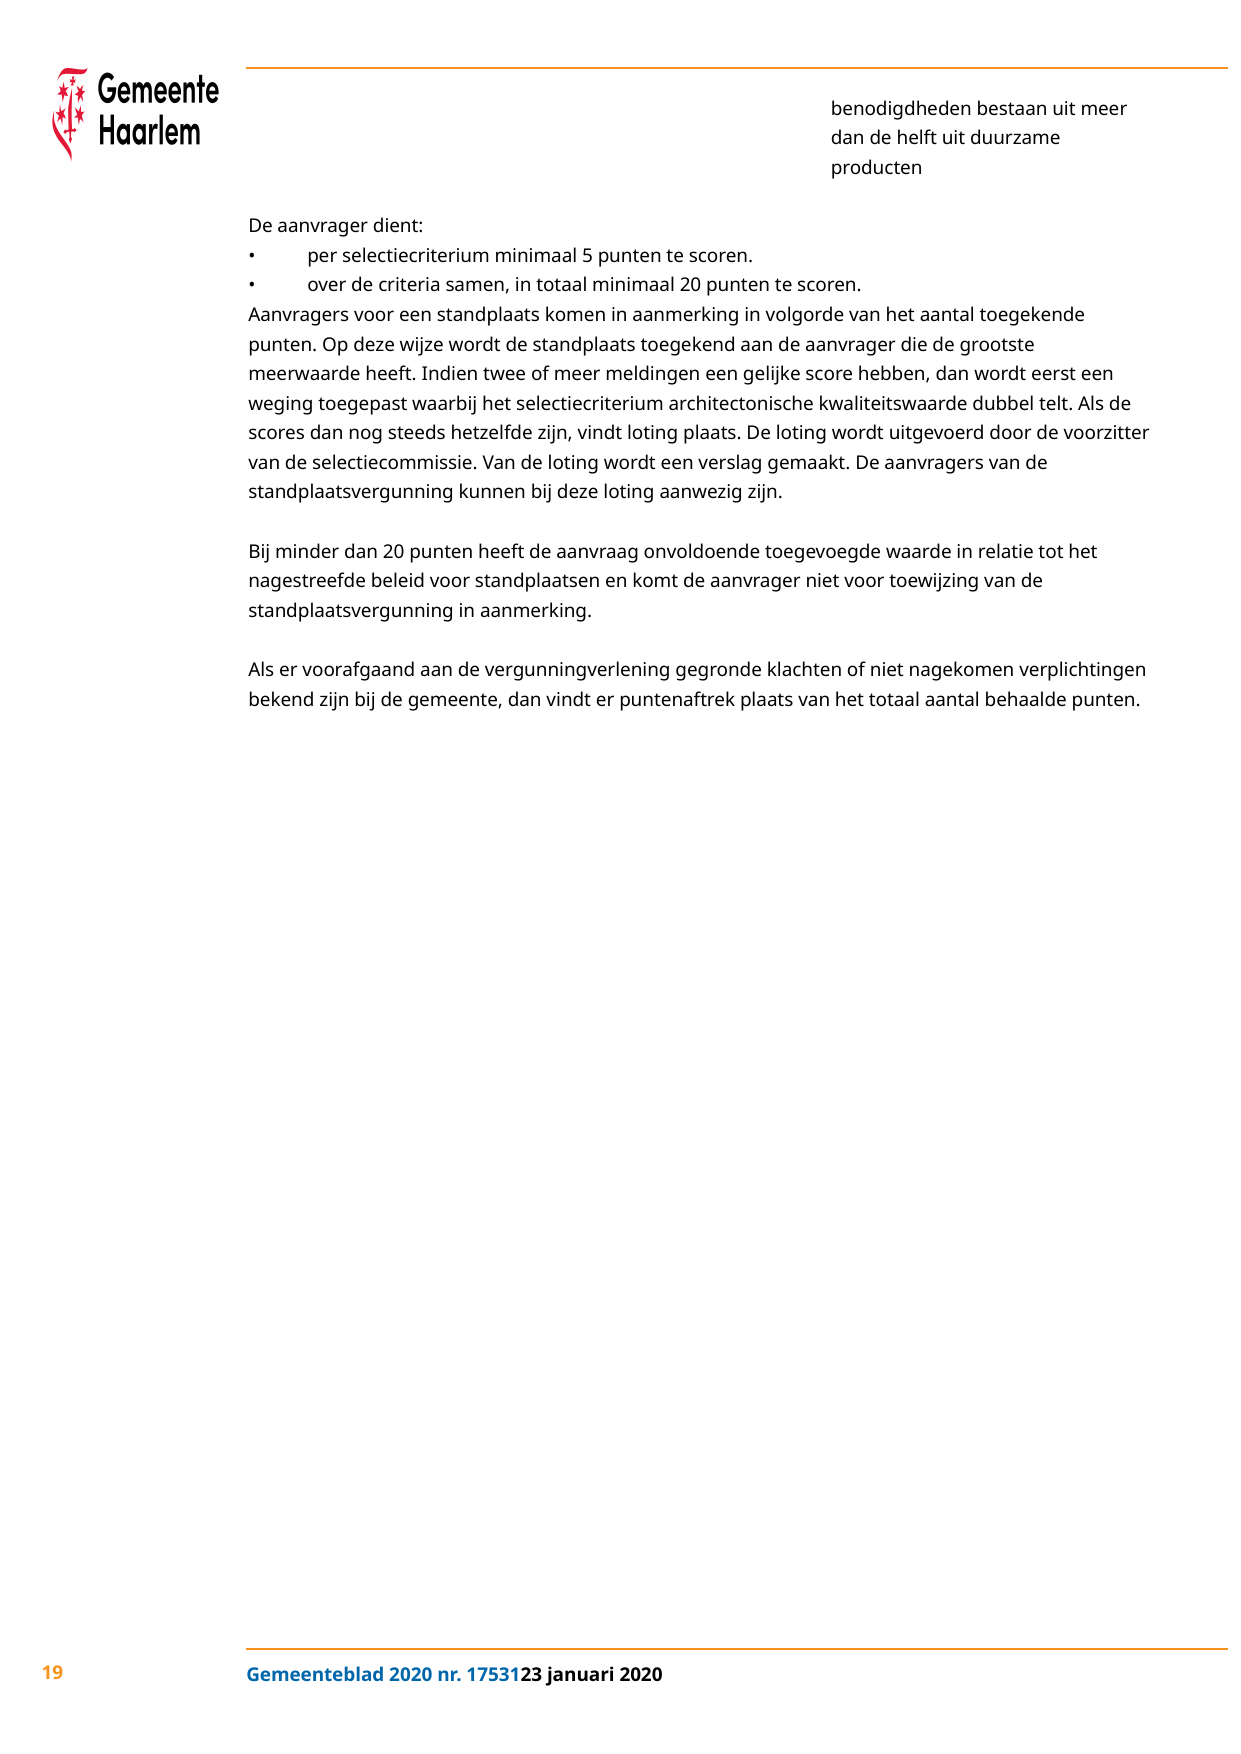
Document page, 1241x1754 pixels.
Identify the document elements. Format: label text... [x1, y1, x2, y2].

list per selectiecriterium minimaal 5 punten te scoren. [248, 242, 1152, 268]
table_cell benodigdheden bestaan uit meer dan de helft uit duurzame producten [831, 95, 1152, 180]
picture [41, 47, 231, 172]
table_cell [636, 95, 831, 180]
text Bij minder dan 20 punten heeft de aanvraag onvoldoende toegevoegde waarde in relatie tot het nagestreefde beleid voor standplaatsen en komt de aanvrager niet voor toewijzing van de standplaatsvergunning in aanmerking. [248, 538, 1152, 623]
text De aanvrager dient: [248, 212, 1152, 238]
text Als er voorafgaand aan de vergunningverlening gegronde klachten of niet nagekomen verplichtingen bekend zijn bij de gemeente, dan vindt er puntenaftrek plaats van het totaal aantal behaalde punten. [248, 656, 1152, 712]
table_cell [248, 95, 442, 180]
text Aanvragers voor een standplaats komen in aanmerking in volgorde van het aantal toegekende punten. Op deze wijze wordt de standplaats toegekend aan de aanvrager die de grootste meerwaarde heeft. Indien twee of meer meldingen een gelijke score hebben, dan wordt eerst een weging toegepast waarbij het selectiecriterium architectonische kwaliteitswaarde dubbel telt. Als de scores dan nog steeds hetzelfde zijn, vindt loting plaats. De loting wordt uitgevoerd door de voorzitter van de selectiecommissie. Van de loting wordt een verslag gemaakt. De aanvragers van de standplaatsvergunning kunnen bij deze loting aanwezig zijn. [248, 301, 1152, 504]
list over de criteria samen, in totaal minimaal 20 punten te scoren. [248, 272, 1152, 297]
table_cell [442, 95, 636, 180]
